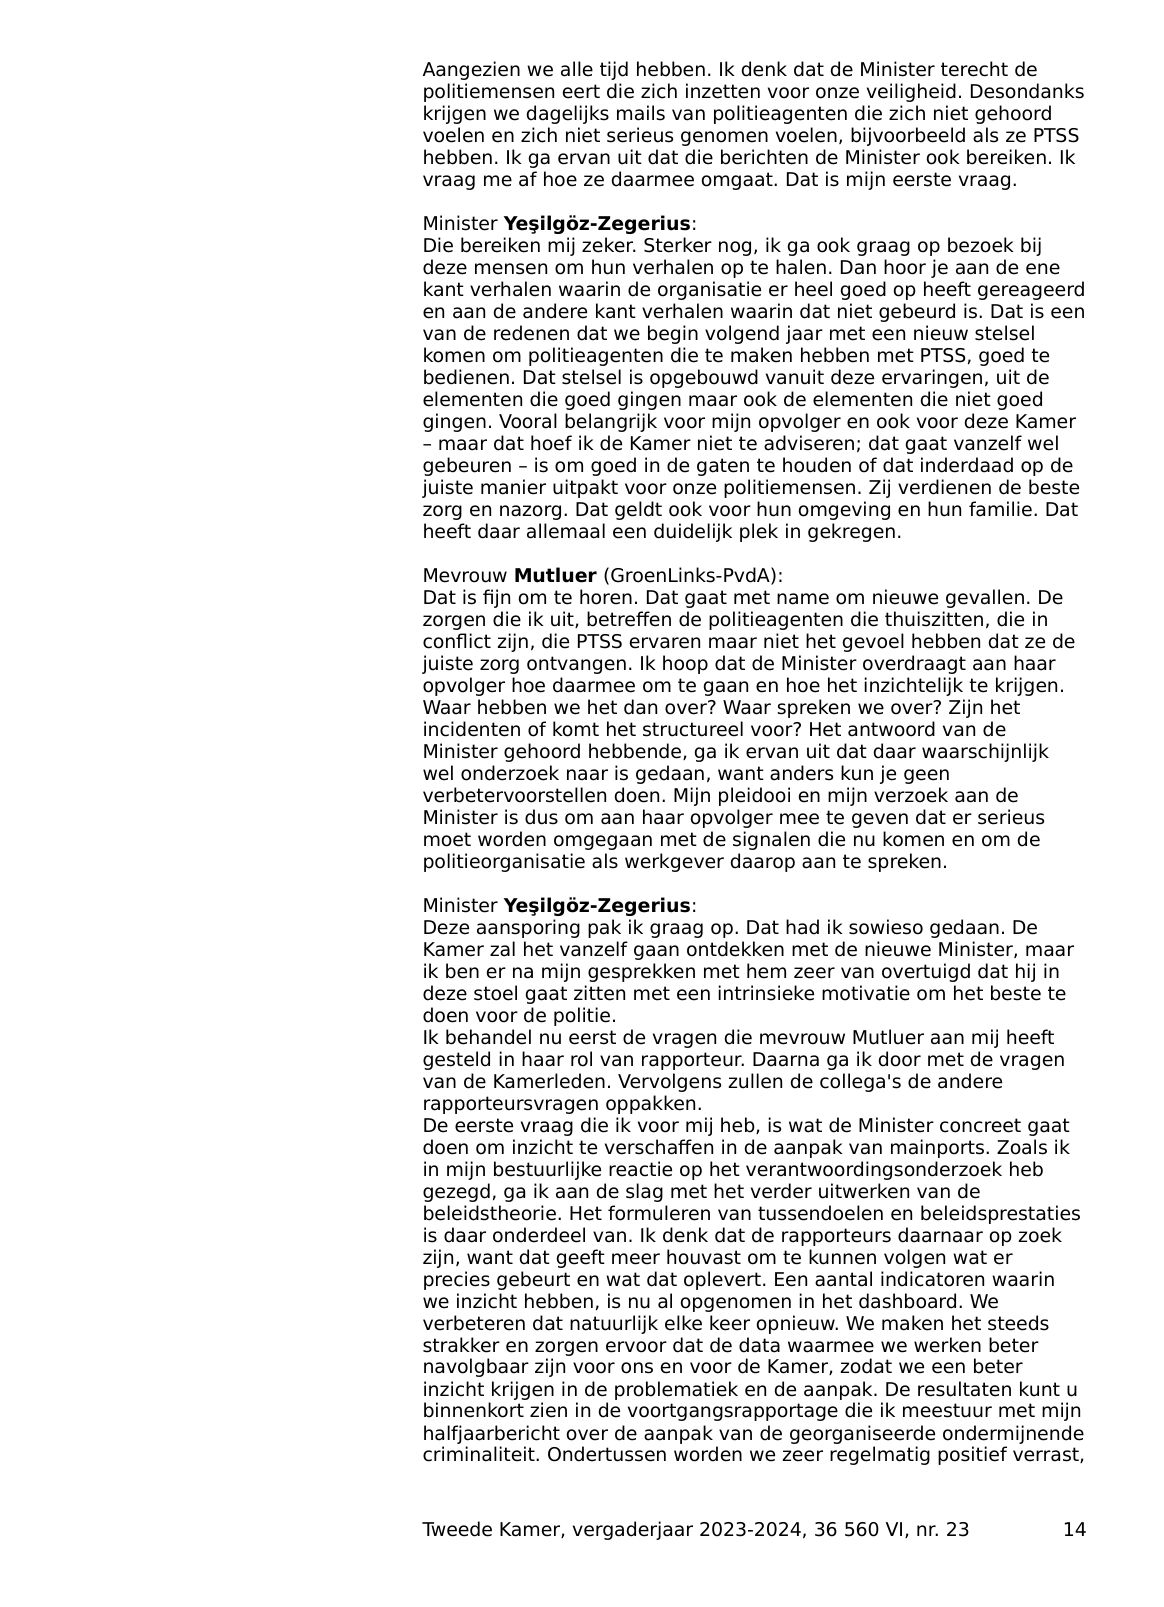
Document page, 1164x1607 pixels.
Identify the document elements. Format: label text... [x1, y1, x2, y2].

text Minister Yeşilgöz-Zegerius: [422, 895, 1087, 917]
text Mevrouw Mutluer (GroenLinks-PvdA): [422, 565, 1087, 587]
text Die bereiken mij zeker. Sterker nog, ik ga ook graag op bezoek bij deze mensen om hun verhalen op te halen. Dan hoor je aan de ene kant verhalen waarin de organisatie er heel goed op heeft gereageerd en aan de andere kant verhalen waarin dat niet gebeurd is. Dat is een van de redenen dat we begin volgend jaar met een nieuw stelsel komen om politieagenten die te maken hebben met PTSS, goed te bedienen. Dat stelsel is opgebouwd vanuit deze ervaringen, uit de elementen die goed gingen maar ook de elementen die niet goed gingen. Vooral belangrijk voor mijn opvolger en ook voor deze Kamer – maar dat hoef ik de Kamer niet te adviseren; dat gaat vanzelf wel gebeuren – is om goed in de gaten te houden of dat inderdaad op de juiste manier uitpakt voor onze politiemensen. Zij verdienen de beste zorg en nazorg. Dat geldt ook voor hun omgeving en hun familie. Dat heeft daar allemaal een duidelijk plek in gekregen. [422, 235, 1087, 543]
text Aangezien we alle tijd hebben. Ik denk dat de Minister terecht de politiemensen eert die zich inzetten voor onze veiligheid. Desondanks krijgen we dagelijks mails van politieagenten die zich niet gehoord voelen en zich niet serieus genomen voelen, bijvoorbeeld als ze PTSS hebben. Ik ga ervan uit dat die berichten de Minister ook bereiken. Ik vraag me af hoe ze daarmee omgaat. Dat is mijn eerste vraag. [422, 59, 1087, 191]
text De eerste vraag die ik voor mij heb, is wat de Minister concreet gaat doen om inzicht te verschaffen in de aanpak van mainports. Zoals ik in mijn bestuurlijke reactie op het verantwoordingsonderzoek heb gezegd, ga ik aan de slag met het verder uitwerken van de beleidstheorie. Het formuleren van tussendoelen en beleidsprestaties is daar onderdeel van. Ik denk dat de rapporteurs daarnaar op zoek zijn, want dat geeft meer houvast om te kunnen volgen wat er precies gebeurt en wat dat oplevert. Een aantal indicatoren waarin we inzicht hebben, is nu al opgenomen in het dashboard. We verbeteren dat natuurlijk elke keer opnieuw. We maken het steeds strakker en zorgen ervoor dat de data waarmee we werken beter navolgbaar zijn voor ons en voor de Kamer, zodat we een beter inzicht krijgen in de problematiek en de aanpak. De resultaten kunt u binnenkort zien in de voortgangsrapportage die ik meestuur met mijn halfjaarbericht over de aanpak van de georganiseerde ondermijnende criminaliteit. Ondertussen worden we zeer regelmatig positief verrast, [422, 1115, 1087, 1466]
text Ik behandel nu eerst de vragen die mevrouw Mutluer aan mij heeft gesteld in haar rol van rapporteur. Daarna ga ik door met de vragen van de Kamerleden. Vervolgens zullen de collega's de andere rapporteursvragen oppakken. [422, 1027, 1087, 1115]
text Deze aansporing pak ik graag op. Dat had ik sowieso gedaan. De Kamer zal het vanzelf gaan ontdekken met de nieuwe Minister, maar ik ben er na mijn gesprekken met hem zeer van overtuigd dat hij in deze stoel gaat zitten met een intrinsieke motivatie om het beste te doen voor de politie. [422, 917, 1087, 1027]
text Dat is fijn om te horen. Dat gaat met name om nieuwe gevallen. De zorgen die ik uit, betreffen de politieagenten die thuiszitten, die in conflict zijn, die PTSS ervaren maar niet het gevoel hebben dat ze de juiste zorg ontvangen. Ik hoop dat de Minister overdraagt aan haar opvolger hoe daarmee om te gaan en hoe het inzichtelijk te krijgen. Waar hebben we het dan over? Waar spreken we over? Zijn het incidenten of komt het structureel voor? Het antwoord van de Minister gehoord hebbende, ga ik ervan uit dat daar waarschijnlijk wel onderzoek naar is gedaan, want anders kun je geen verbetervoorstellen doen. Mijn pleidooi en mijn verzoek aan de Minister is dus om aan haar opvolger mee te geven dat er serieus moet worden omgegaan met de signalen die nu komen en om de politieorganisatie als werkgever daarop aan te spreken. [422, 587, 1087, 873]
text Minister Yeşilgöz-Zegerius: [422, 213, 1087, 235]
